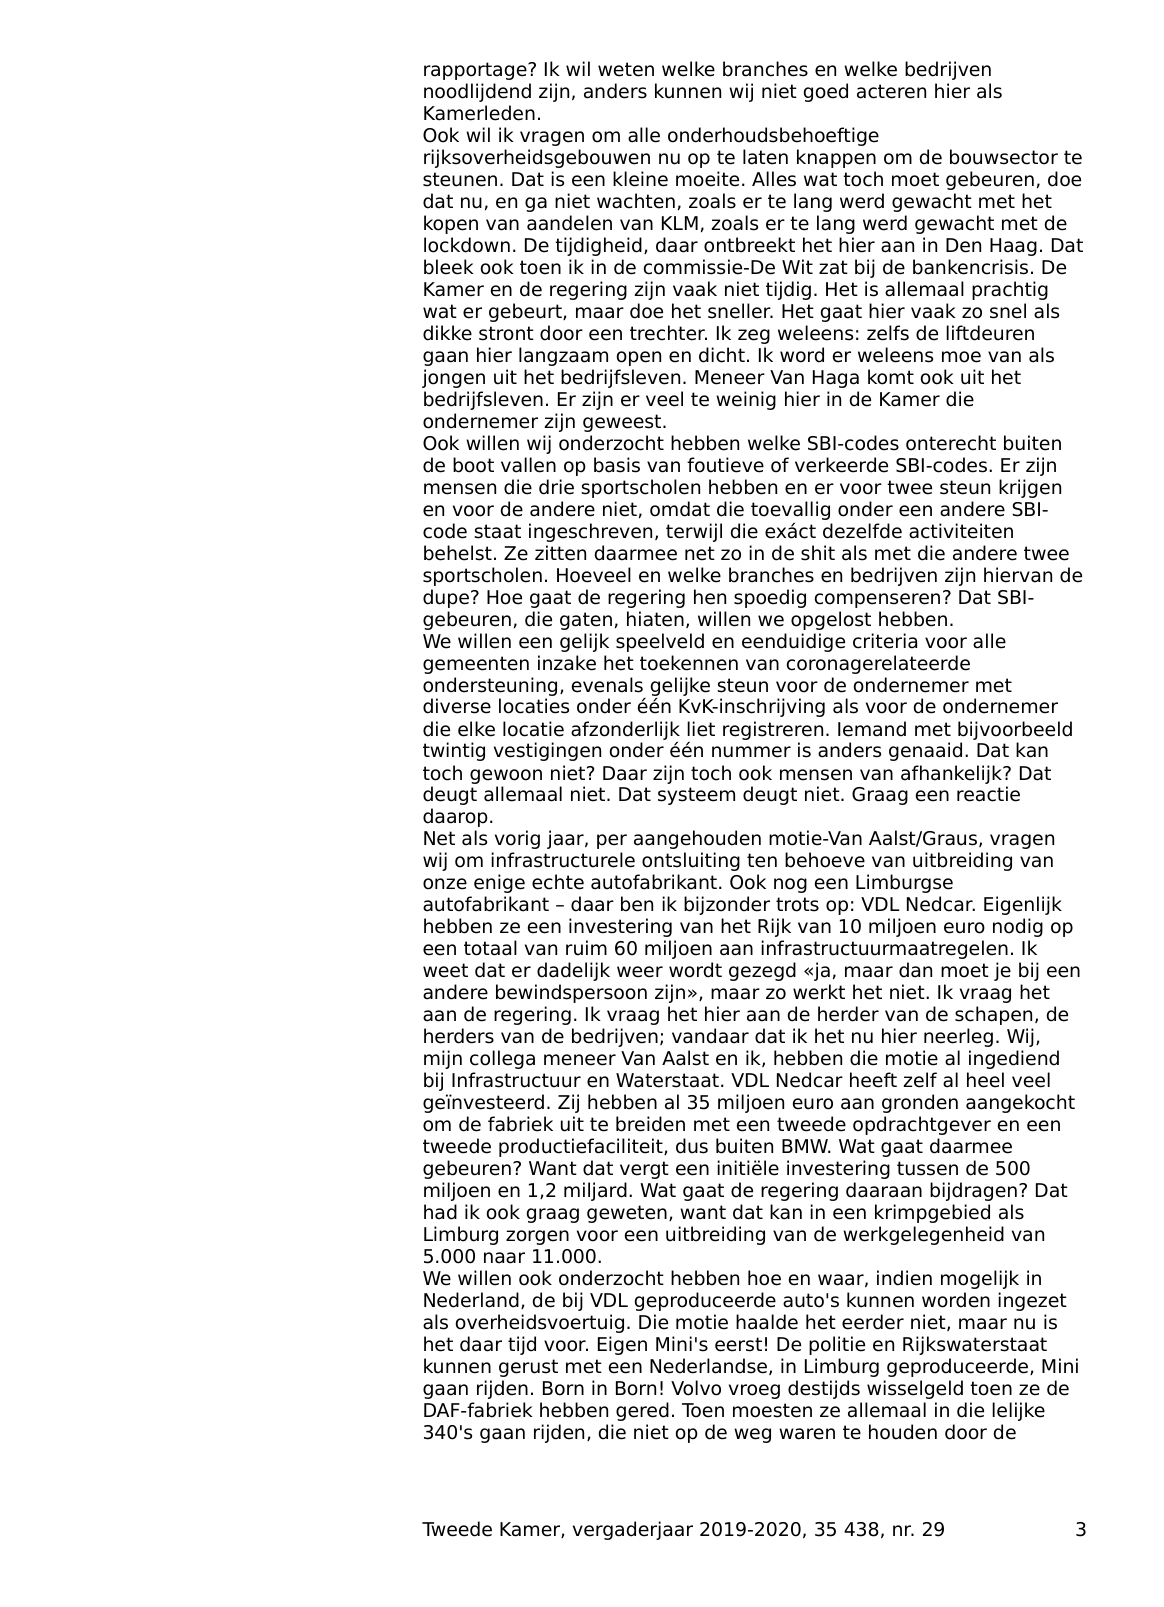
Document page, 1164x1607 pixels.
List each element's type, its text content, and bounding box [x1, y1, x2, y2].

text Ook willen wij onderzocht hebben welke SBI-codes onterecht buiten de boot vallen op basis van foutieve of verkeerde SBI-codes. Er zijn mensen die drie sportscholen hebben en er voor twee steun krijgen en voor de andere niet, omdat die toevallig onder een andere SBI-code staat ingeschreven, terwijl die exáct dezelfde activiteiten behelst. Ze zitten daarmee net zo in de shit als met die andere twee sportscholen. Hoeveel en welke branches en bedrijven zijn hiervan de dupe? Hoe gaat de regering hen spoedig compenseren? Dat SBI-gebeuren, die gaten, hiaten, willen we opgelost hebben. [422, 433, 1087, 631]
text We willen een gelijk speelveld en eenduidige criteria voor alle gemeenten inzake het toekennen van coronagerelateerde ondersteuning, evenals gelijke steun voor de ondernemer met diverse locaties onder één KvK-inschrijving als voor de ondernemer die elke locatie afzonderlijk liet registreren. Iemand met bijvoorbeeld twintig vestigingen onder één nummer is anders genaaid. Dat kan toch gewoon niet? Daar zijn toch ook mensen van afhankelijk? Dat deugt allemaal niet. Dat systeem deugt niet. Graag een reactie daarop. [422, 631, 1087, 828]
text Ook wil ik vragen om alle onderhoudsbehoeftige rijksoverheidsgebouwen nu op te laten knappen om de bouwsector te steunen. Dat is een kleine moeite. Alles wat toch moet gebeuren, doe dat nu, en ga niet wachten, zoals er te lang werd gewacht met het kopen van aandelen van KLM, zoals er te lang werd gewacht met de lockdown. De tijdigheid, daar ontbreekt het hier aan in Den Haag. Dat bleek ook toen ik in de commissie-De Wit zat bij de bankencrisis. De Kamer en de regering zijn vaak niet tijdig. Het is allemaal prachtig wat er gebeurt, maar doe het sneller. Het gaat hier vaak zo snel als dikke stront door een trechter. Ik zeg weleens: zelfs de liftdeuren gaan hier langzaam open en dicht. Ik word er weleens moe van als jongen uit het bedrijfsleven. Meneer Van Haga komt ook uit het bedrijfsleven. Er zijn er veel te weinig hier in de Kamer die ondernemer zijn geweest. [422, 125, 1087, 433]
text rapportage? Ik wil weten welke branches en welke bedrijven noodlijdend zijn, anders kunnen wij niet goed acteren hier als Kamerleden. [422, 59, 1087, 125]
text We willen ook onderzocht hebben hoe en waar, indien mogelijk in Nederland, de bij VDL geproduceerde auto's kunnen worden ingezet als overheidsvoertuig. Die motie haalde het eerder niet, maar nu is het daar tijd voor. Eigen Mini's eerst! De politie en Rijkswaterstaat kunnen gerust met een Nederlandse, in Limburg geproduceerde, Mini gaan rijden. Born in Born! Volvo vroeg destijds wisselgeld toen ze de DAF-fabriek hebben gered. Toen moesten ze allemaal in die lelijke 340's gaan rijden, die niet op de weg waren te houden door de [422, 1268, 1087, 1444]
text Net als vorig jaar, per aangehouden motie-Van Aalst/Graus, vragen wij om infrastructurele ontsluiting ten behoeve van uitbreiding van onze enige echte autofabrikant. Ook nog een Limburgse autofabrikant – daar ben ik bijzonder trots op: VDL Nedcar. Eigenlijk hebben ze een investering van het Rijk van 10 miljoen euro nodig op een totaal van ruim 60 miljoen aan infrastructuurmaatregelen. Ik weet dat er dadelijk weer wordt gezegd «ja, maar dan moet je bij een andere bewindspersoon zijn», maar zo werkt het niet. Ik vraag het aan de regering. Ik vraag het hier aan de herder van de schapen, de herders van de bedrijven; vandaar dat ik het nu hier neerleg. Wij, mijn collega meneer Van Aalst en ik, hebben die motie al ingediend bij Infrastructuur en Waterstaat. VDL Nedcar heeft zelf al heel veel geïnvesteerd. Zij hebben al 35 miljoen euro aan gronden aangekocht om de fabriek uit te breiden met een tweede opdrachtgever en een tweede productiefaciliteit, dus buiten BMW. Wat gaat daarmee gebeuren? Want dat vergt een initiële investering tussen de 500 miljoen en 1,2 miljard. Wat gaat de regering daaraan bijdragen? Dat had ik ook graag geweten, want dat kan in een krimpgebied als Limburg zorgen voor een uitbreiding van de werkgelegenheid van 5.000 naar 11.000. [422, 828, 1087, 1268]
